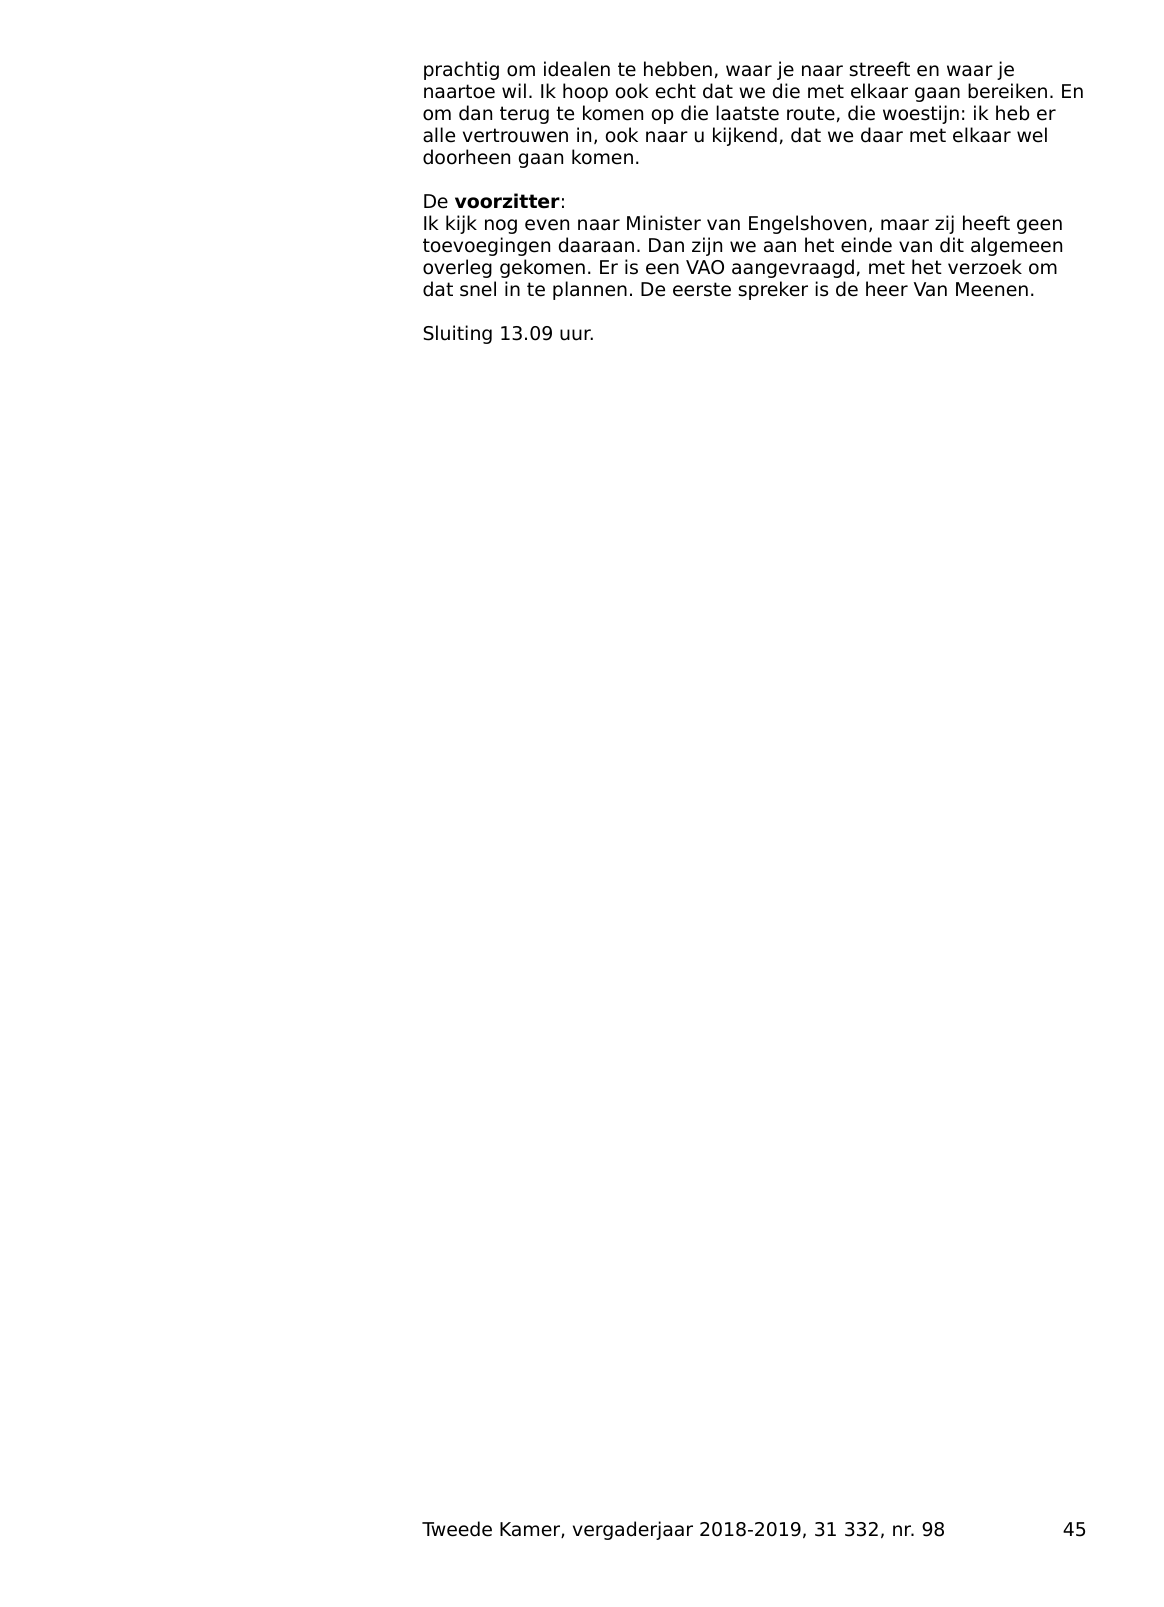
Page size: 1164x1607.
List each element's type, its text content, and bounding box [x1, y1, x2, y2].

text Ik kijk nog even naar Minister van Engelshoven, maar zij heeft geen toevoegingen daaraan. Dan zijn we aan het einde van dit algemeen overleg gekomen. Er is een VAO aangevraagd, met het verzoek om dat snel in te plannen. De eerste spreker is de heer Van Meenen. [422, 213, 1087, 301]
text prachtig om idealen te hebben, waar je naar streeft en waar je naartoe wil. Ik hoop ook echt dat we die met elkaar gaan bereiken. En om dan terug te komen op die laatste route, die woestijn: ik heb er alle vertrouwen in, ook naar u kijkend, dat we daar met elkaar wel doorheen gaan komen. [422, 59, 1087, 169]
text De voorzitter: [422, 191, 1087, 213]
text Sluiting 13.09 uur. [422, 323, 1087, 345]
